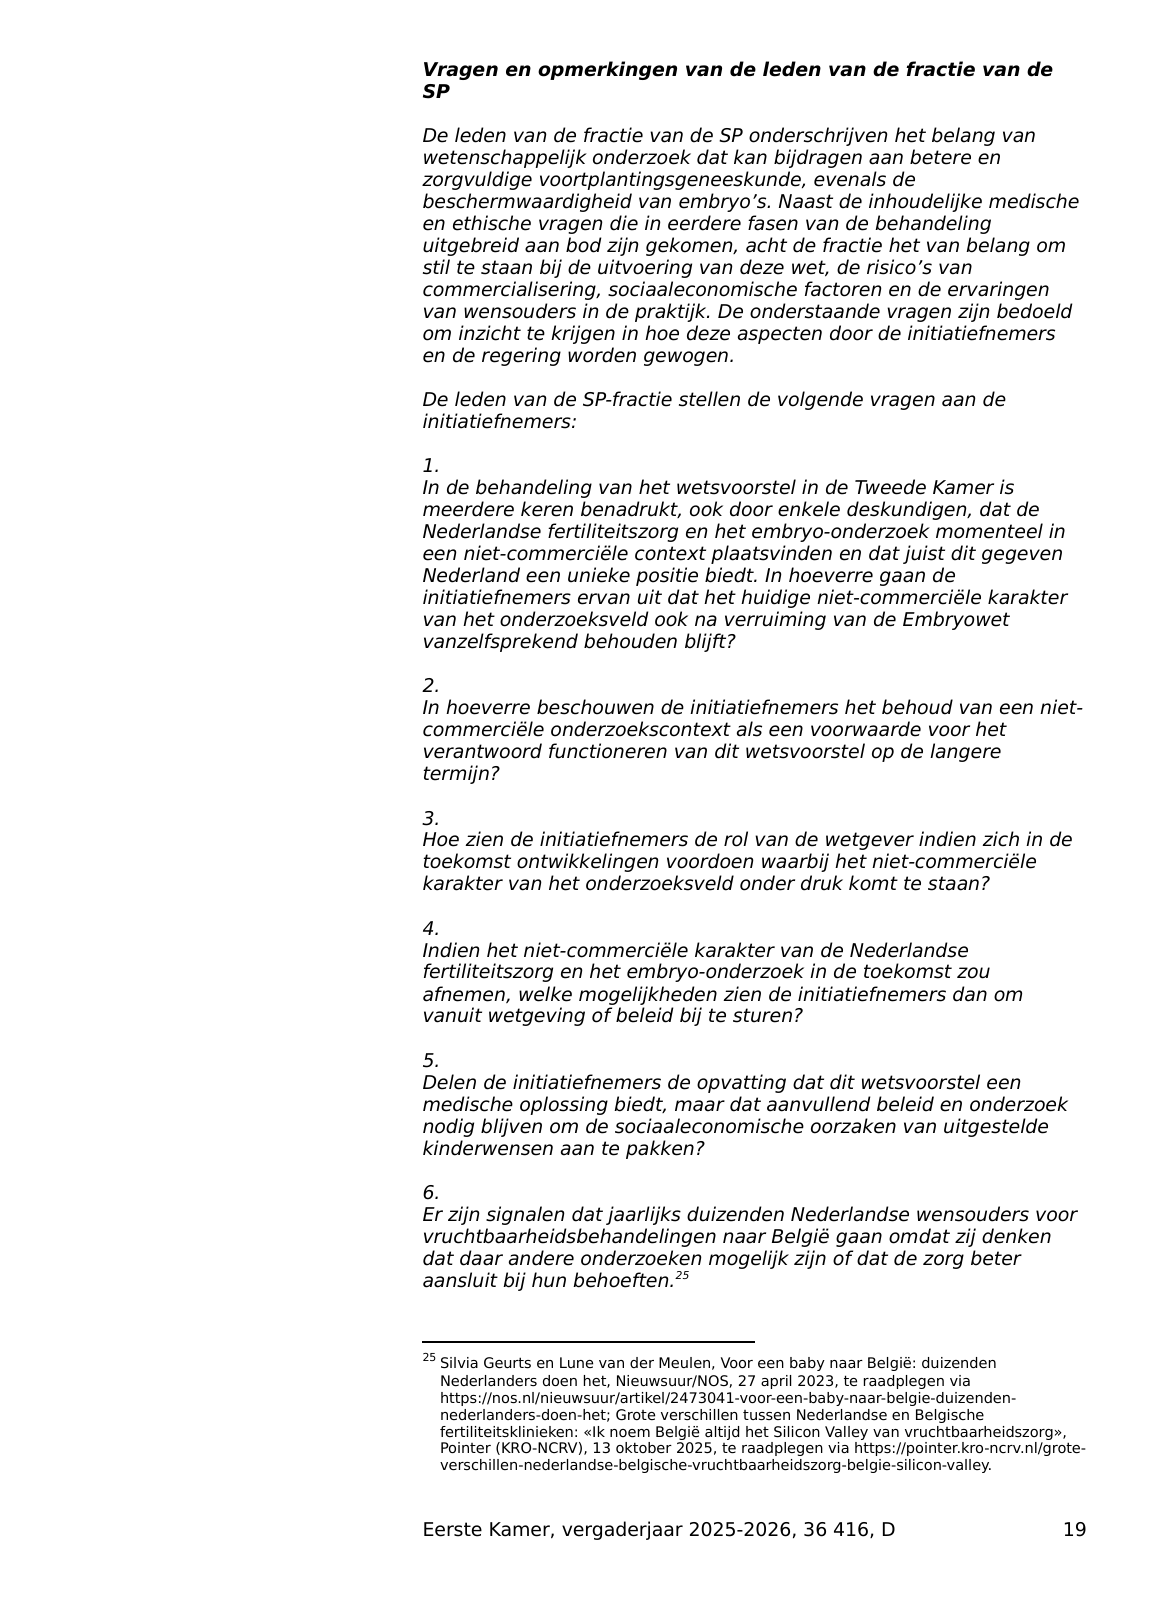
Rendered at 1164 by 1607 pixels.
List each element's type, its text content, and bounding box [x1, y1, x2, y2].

text 4. [422, 917, 1087, 939]
text Hoe zien de initiatiefnemers de rol van de wetgever indien zich in de toekomst ontwikkelingen voordoen waarbij het niet-commerciële karakter van het onderzoeksveld onder druk komt te staan? [422, 829, 1087, 895]
subtitle Vragen en opmerkingen van de leden van de fractie van de SP [422, 59, 1087, 103]
text 1. [422, 455, 1087, 477]
text In de behandeling van het wetsvoorstel in de Tweede Kamer is meerdere keren benadrukt, ook door enkele deskundigen, dat de Nederlandse fertiliteitszorg en het embryo-onderzoek momenteel in een niet-commerciële context plaatsvinden en dat juist dit gegeven Nederland een unieke positie biedt. In hoeverre gaan de initiatiefnemers ervan uit dat het huidige niet-commerciële karakter van het onderzoeksveld ook na verruiming van de Embryowet vanzelfsprekend behouden blijft? [422, 477, 1087, 653]
text Delen de initiatiefnemers de opvatting dat dit wetsvoorstel een medische oplossing biedt, maar dat aanvullend beleid en onderzoek nodig blijven om de sociaaleconomische oorzaken van uitgestelde kinderwensen aan te pakken? [422, 1072, 1087, 1159]
text 3. [422, 807, 1087, 829]
text 2. [422, 675, 1087, 697]
text 6. [422, 1182, 1087, 1204]
text 5. [422, 1049, 1087, 1072]
text Silvia Geurts en Lune van der Meulen, Voor een baby naar België: duizenden Nederlanders doen het, Nieuwsuur/NOS, 27 april 2023, te raadplegen via https://nos.nl/nieuwsuur/artikel/2473041-voor-een-baby-naar-belgie-duizenden-nederlanders-doen-het; Grote verschillen tussen Nederlandse en Belgische fertiliteitsklinieken: «Ik noem België altijd het Silicon Valley van vruchtbaarheidszorg», Pointer (KRO-NCRV), 13 oktober 2025, te raadplegen via https://pointer.kro-ncrv.nl/grote-verschillen-nederlandse-belgische-vruchtbaarheidszorg-belgie-silicon-valley. [422, 1351, 1087, 1474]
text Indien het niet-commerciële karakter van de Nederlandse fertiliteitszorg en het embryo-onderzoek in de toekomst zou afnemen, welke mogelijkheden zien de initiatiefnemers dan om vanuit wetgeving of beleid bij te sturen? [422, 939, 1087, 1027]
text De leden van de fractie van de SP onderschrijven het belang van wetenschappelijk onderzoek dat kan bijdragen aan betere en zorgvuldige voortplantingsgeneeskunde, evenals de beschermwaardigheid van embryo’s. Naast de inhoudelijke medische en ethische vragen die in eerdere fasen van de behandeling uitgebreid aan bod zijn gekomen, acht de fractie het van belang om stil te staan bij de uitvoering van deze wet, de risico’s van commercialisering, sociaaleconomische factoren en de ervaringen van wensouders in de praktijk. De onderstaande vragen zijn bedoeld om inzicht te krijgen in hoe deze aspecten door de initiatiefnemers en de regering worden gewogen. [422, 125, 1087, 367]
text Er zijn signalen dat jaarlijks duizenden Nederlandse wensouders voor vruchtbaarheidsbehandelingen naar België gaan omdat zij denken dat daar andere onderzoeken mogelijk zijn of dat de zorg beter aansluit bij hun behoeften. [422, 1204, 1087, 1292]
text In hoeverre beschouwen de initiatiefnemers het behoud van een niet-commerciële onderzoekscontext als een voorwaarde voor het verantwoord functioneren van dit wetsvoorstel op de langere termijn? [422, 697, 1087, 785]
text De leden van de SP-fractie stellen de volgende vragen aan de initiatiefnemers: [422, 389, 1087, 433]
